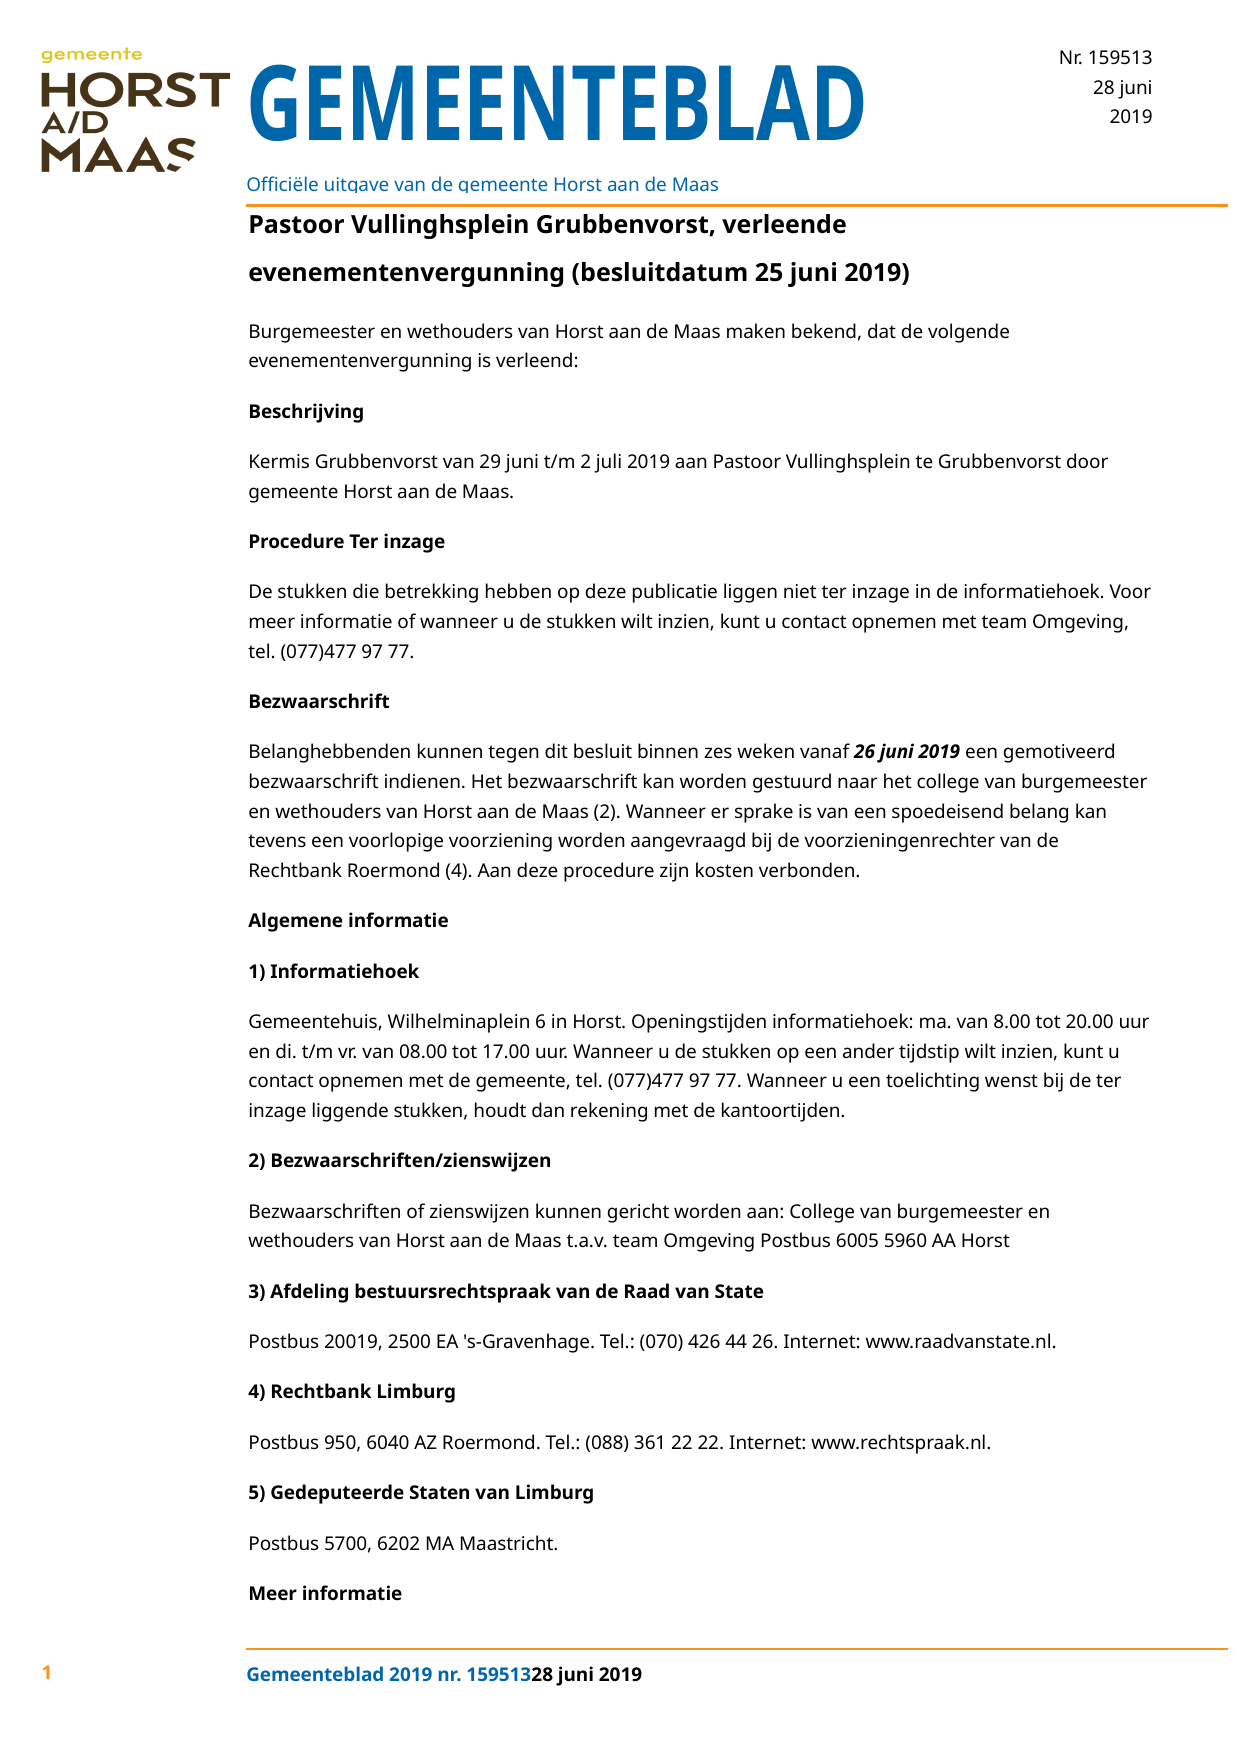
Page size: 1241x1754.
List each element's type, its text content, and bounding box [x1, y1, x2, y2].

text 3) Afdeling bestuursrechtspraak van de Raad van State [248, 1278, 1152, 1304]
text 5) Gedeputeerde Staten van Limburg [248, 1479, 1152, 1505]
text Gemeentehuis, Wilhelminaplein 6 in Horst. Openingstijden informatiehoek: ma. van 8.00 tot 20.00 uur en di. t/m vr. van 08.00 tot 17.00 uur. Wanneer u de stukken op een ander tijdstip wilt inzien, kunt u contact opnemen met de gemeente, tel. (077)477 97 77. Wanneer u een toelichting wenst bij de ter inzage liggende stukken, houdt dan rekening met de kantoortijden. [248, 1008, 1152, 1123]
text 4) Rechtbank Limburg [248, 1379, 1152, 1404]
text Bezwaarschriften of zienswijzen kunnen gericht worden aan: College van burgemeester en wethouders van Horst aan de Maas t.a.v. team Omgeving Postbus 6005 5960 AA Horst [248, 1198, 1152, 1253]
text 2) Bezwaarschriften/zienswijzen [248, 1147, 1152, 1173]
text De stukken die betrekking hebben op deze publicatie liggen niet ter inzage in de informatiehoek. Voor meer informatie of wanneer u de stukken wilt inzien, kunt u contact opnemen met team Omgeving, tel. (077)477 97 77. [248, 579, 1152, 664]
text Postbus 20019, 2500 EA 's-Gravenhage. Tel.: (070) 426 44 26. Internet: www.raadvanstate.nl. [248, 1328, 1152, 1354]
text Belanghebbenden kunnen tegen dit besluit binnen zes weken vanaf 26 juni 2019 een gemotiveerd bezwaarschrift indienen. Het bezwaarschrift kan worden gestuurd naar het college van burgemeester en wethouders van Horst aan de Maas (2). Wanneer er sprake is van een spoedeisend belang kan tevens een voorlopige voorziening worden aangevraagd bij de voorzieningenrechter van de Rechtbank Roermond (4). Aan deze procedure zijn kosten verbonden. [248, 739, 1152, 883]
text Burgemeester en wethouders van Horst aan de Maas maken bekend, dat de volgende evenementenvergunning is verleend: [248, 318, 1152, 373]
text Algemene informatie [248, 907, 1152, 933]
text 1) Informatiehoek [248, 958, 1152, 984]
text Bezwaarschrift [248, 688, 1152, 714]
text Meer informatie [248, 1580, 1152, 1606]
text Postbus 950, 6040 AZ Roermond. Tel.: (088) 361 22 22. Internet: www.rechtspraak.nl. [248, 1429, 1152, 1455]
text Pastoor Vullinghsplein Grubbenvorst, verleende evenementenvergunning (besluitdatum 25 juni 2019) [248, 207, 1152, 288]
text Procedure Ter inzage [248, 528, 1152, 554]
text Beschrijving [248, 398, 1152, 424]
picture [41, 47, 231, 172]
text Kermis Grubbenvorst van 29 juni t/m 2 juli 2019 aan Pastoor Vullinghsplein te Grubbenvorst door gemeente Horst aan de Maas. [248, 448, 1152, 504]
text Postbus 5700, 6202 MA Maastricht. [248, 1530, 1152, 1556]
